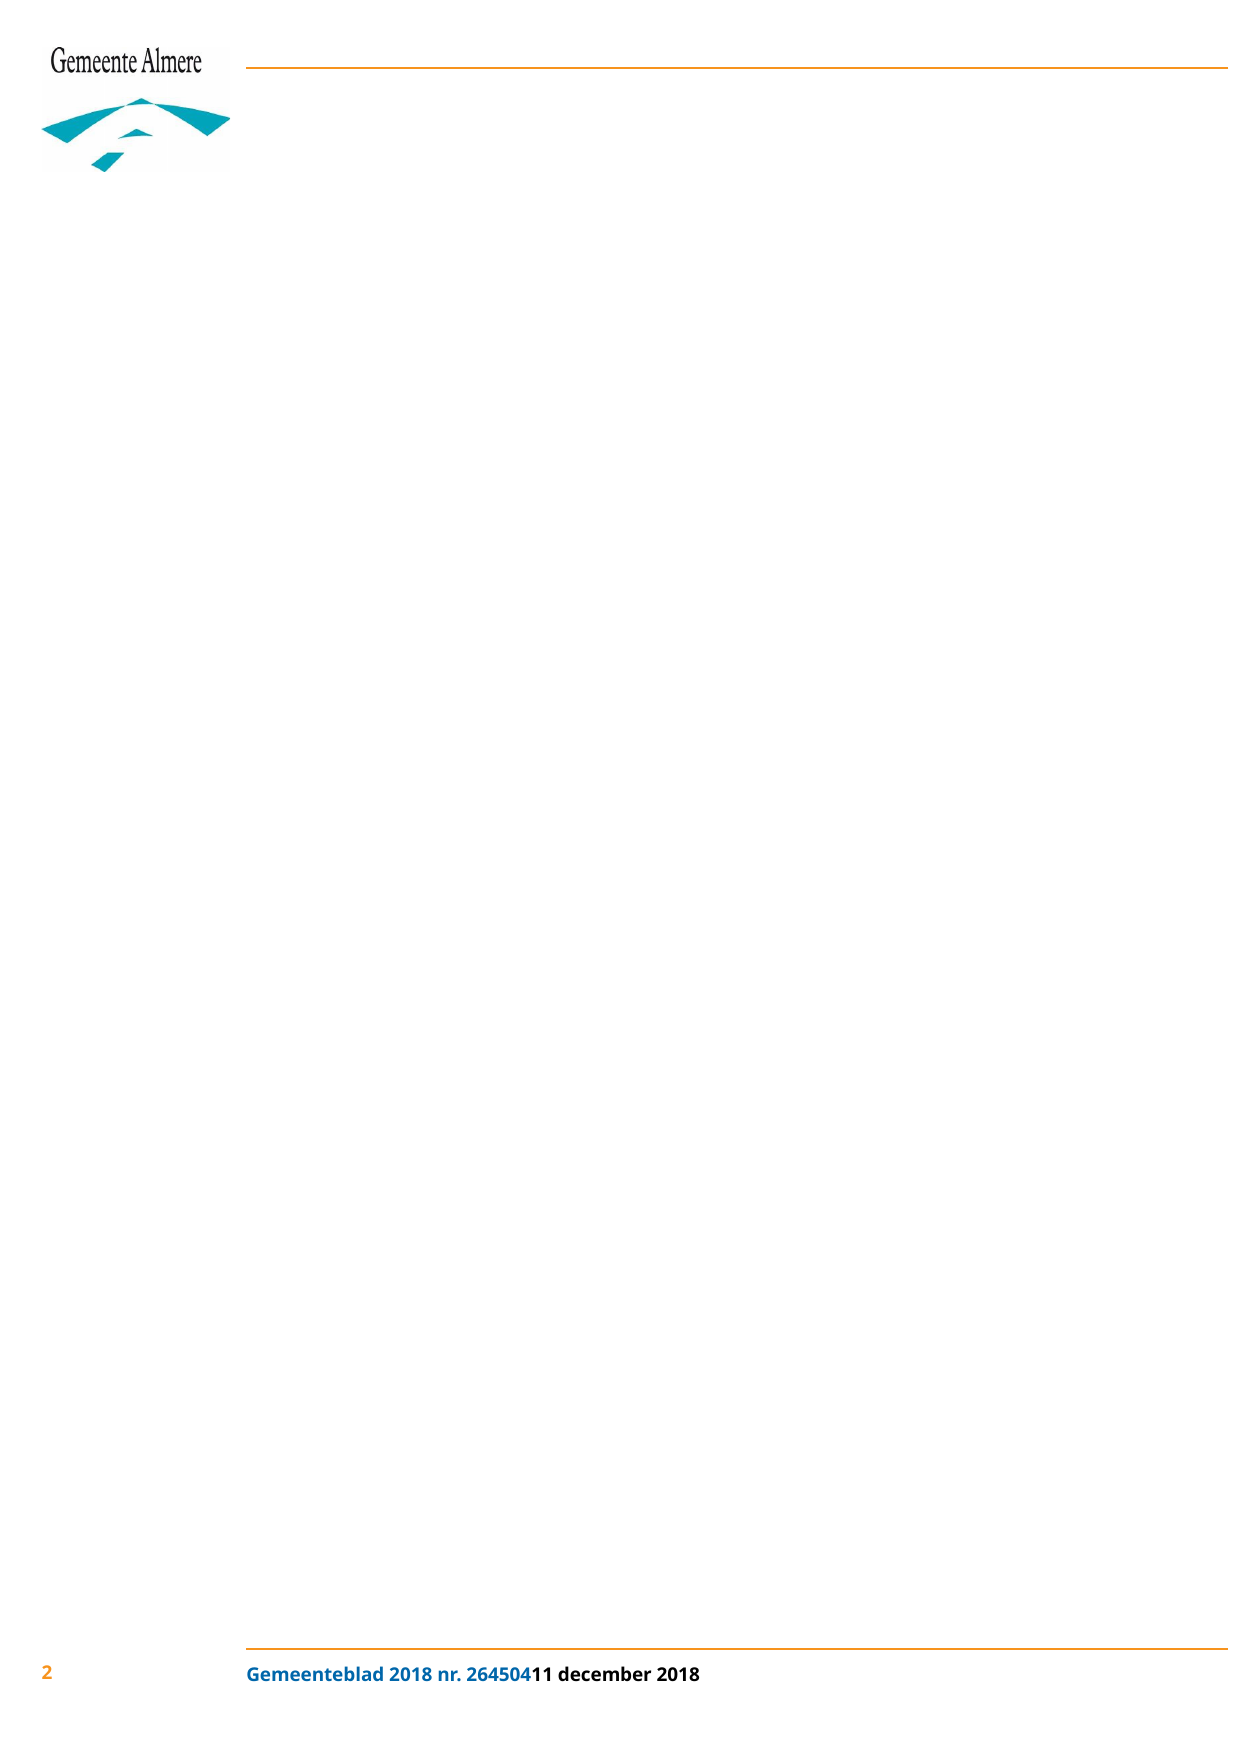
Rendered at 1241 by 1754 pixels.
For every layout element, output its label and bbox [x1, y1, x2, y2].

picture [41, 47, 231, 172]
